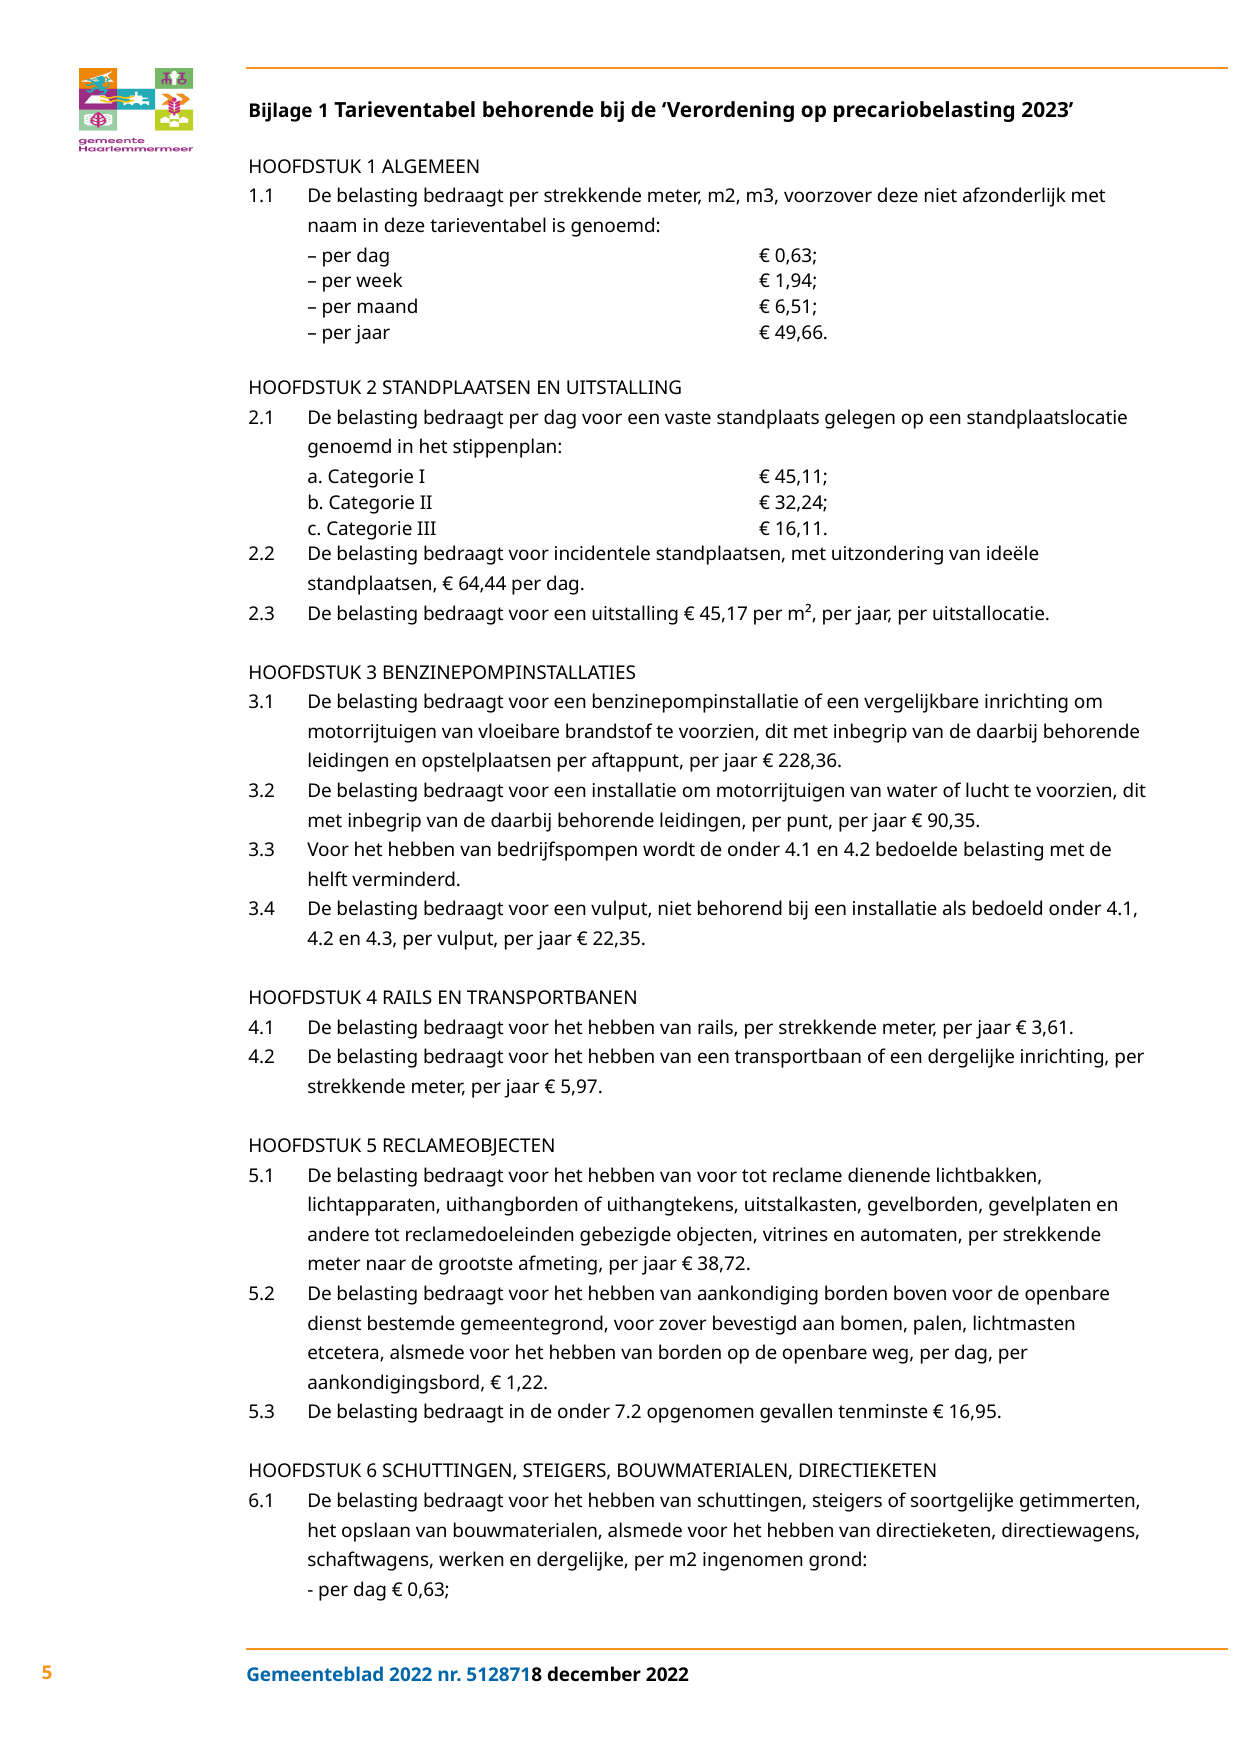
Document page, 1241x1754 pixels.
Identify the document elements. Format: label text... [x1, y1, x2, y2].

table_cell € 16,11. [759, 515, 1211, 540]
list De belasting bedraagt voor het hebben van schuttingen, steigers of soortgelijke getimmerten, het opslaan van bouwmaterialen, alsmede voor het hebben van directieketen, directiewagens, schaftwagens, werken en dergelijke, per m2 ingenomen grond: [248, 1487, 1152, 1572]
text HOOFDSTUK 1 ALGEMEEN [248, 153, 1152, 179]
list - per dag € 0,63; [248, 1576, 1152, 1602]
table_cell c. Categorie III [307, 515, 759, 540]
list Voor het hebben van bedrijfspompen wordt de onder 4.1 en 4.2 bedoelde belasting met de helft verminderd. [248, 836, 1152, 892]
table_cell – per week [307, 268, 759, 293]
list De belasting bedraagt voor het hebben van voor tot reclame dienende lichtbakken, lichtapparaten, uithangborden of uithangtekens, uitstalkasten, gevelborden, gevelplaten en andere tot reclamedoeleinden gebezigde objecten, vitrines en automaten, per strekkende meter naar de grootste afmeting, per jaar € 38,72. [248, 1162, 1152, 1276]
list De belasting bedraagt voor het hebben van een transportbaan of een dergelijke inrichting, per strekkende meter, per jaar € 5,97. [248, 1043, 1152, 1099]
picture [41, 47, 231, 172]
text HOOFDSTUK 3 BENZINEPOMPINSTALLATIES [248, 659, 1152, 684]
table_header € 45,11; [759, 463, 1211, 489]
list De belasting bedraagt voor een uitstalling € 45,17 per m², per jaar, per uitstallocatie. [248, 600, 1152, 625]
list De belasting bedraagt per strekkende meter, m2, m3, voorzover deze niet afzonderlijk met naam in deze tarieventabel is genoemd: [248, 182, 1152, 238]
table_cell € 6,51; [759, 293, 1211, 319]
table_cell – per maand [307, 293, 759, 319]
table_header a. Categorie I [307, 463, 759, 489]
table_cell – per jaar [307, 319, 759, 345]
list De belasting bedraagt voor een benzinepompinstallatie of een vergelijkbare inrichting om motorrijtuigen van vloeibare brandstof te voorzien, dit met inbegrip van de daarbij behorende leidingen en opstelplaatsen per aftappunt, per jaar € 228,36. [248, 688, 1152, 773]
table_header € 0,63; [759, 242, 1211, 267]
list De belasting bedraagt voor een vulput, niet behorend bij een installatie als bedoeld onder 4.1, 4.2 en 4.3, per vulput, per jaar € 22,35. [248, 896, 1152, 951]
table_cell € 1,94; [759, 268, 1211, 293]
list De belasting bedraagt per dag voor een vaste standplaats gelegen op een standplaatslocatie genoemd in het stippenplan: [248, 404, 1152, 459]
table_cell € 32,24; [759, 489, 1211, 515]
list De belasting bedraagt voor het hebben van aankondiging borden boven voor de openbare dienst bestemde gemeentegrond, voor zover bevestigd aan bomen, palen, lichtmasten etcetera, alsmede voor het hebben van borden op de openbare weg, per dag, per aankondigingsbord, € 1,22. [248, 1280, 1152, 1394]
list De belasting bedraagt in de onder 7.2 opgenomen gevallen tenminste € 16,95. [248, 1398, 1152, 1424]
text HOOFDSTUK 5 RECLAMEOBJECTEN [248, 1132, 1152, 1158]
list De belasting bedraagt voor een installatie om motorrijtuigen van water of lucht te voorzien, dit met inbegrip van de daarbij behorende leidingen, per punt, per jaar € 90,35. [248, 777, 1152, 832]
text HOOFDSTUK 2 STANDPLAATSEN EN UITSTALLING [248, 374, 1152, 400]
table_cell b. Categorie II [307, 489, 759, 515]
text HOOFDSTUK 6 SCHUTTINGEN, STEIGERS, BOUWMATERIALEN, DIRECTIEKETEN [248, 1458, 1152, 1483]
text HOOFDSTUK 4 RAILS EN TRANSPORTBANEN [248, 984, 1152, 1010]
list De belasting bedraagt voor incidentele standplaatsen, met uitzondering van ideële standplaatsen, € 64,44 per dag. [248, 541, 1152, 596]
text Bijlage 1 Tarieventabel behorende bij de ‘Verordening op precariobelasting 2023’ [248, 95, 1152, 123]
list De belasting bedraagt voor het hebben van rails, per strekkende meter, per jaar € 3,61. [248, 1014, 1152, 1039]
table_header – per dag [307, 242, 759, 267]
table_cell € 49,66. [759, 319, 1211, 345]
